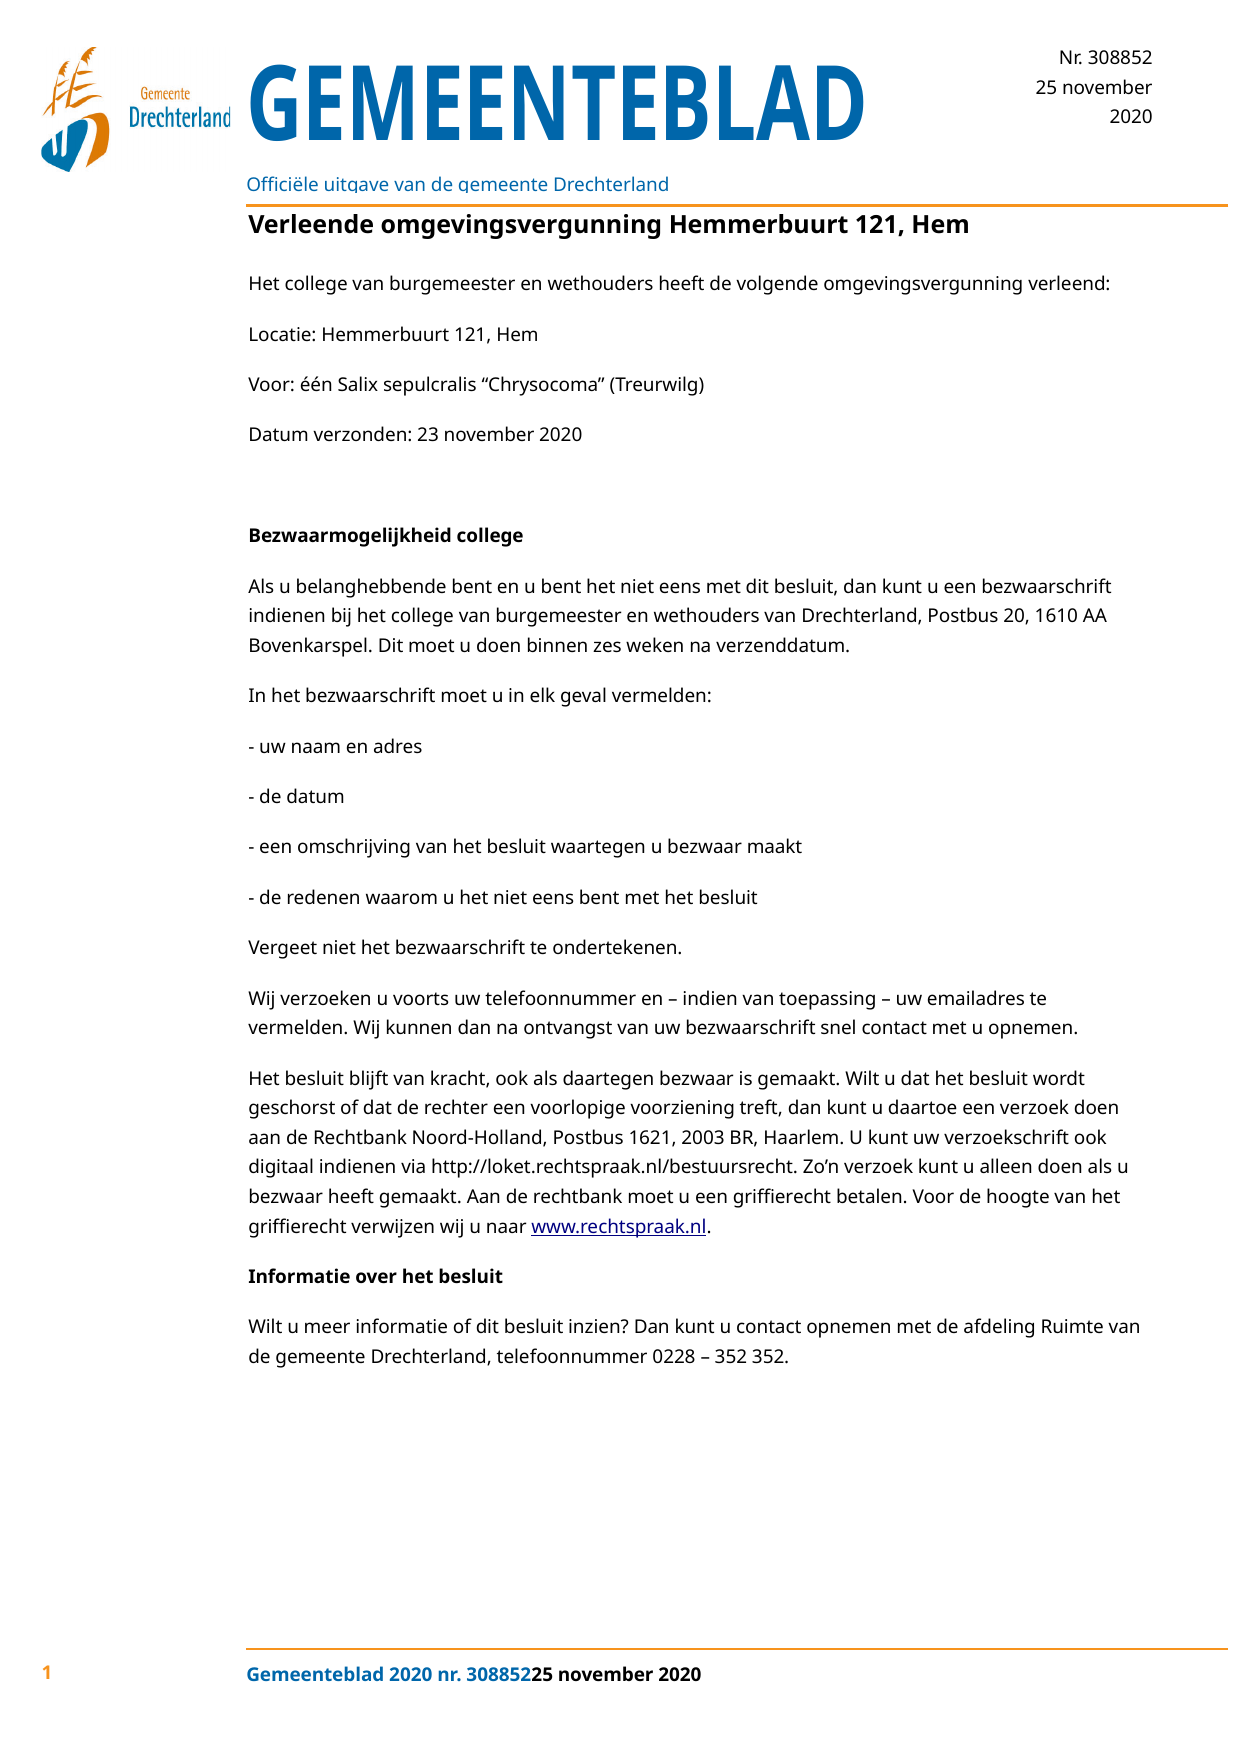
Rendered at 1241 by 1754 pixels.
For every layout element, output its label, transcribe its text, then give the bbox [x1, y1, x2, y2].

text Het besluit blijft van kracht, ook als daartegen bezwaar is gemaakt. Wilt u dat het besluit wordt geschorst of dat de rechter een voorlopige voorziening treft, dan kunt u daartoe een verzoek doen aan de Rechtbank Noord-Holland, Postbus 1621, 2003 BR, Haarlem. U kunt uw verzoekschrift ook digitaal indienen via http://loket.rechtspraak.nl/bestuursrecht. Zo’n verzoek kunt u alleen doen als u bezwaar heeft gemaakt. Aan de rechtbank moet u een griffierecht betalen. Voor de hoogte van het griffierecht verwijzen wij u naar www.rechtspraak.nl. [248, 1065, 1152, 1238]
text Datum verzonden: 23 november 2020 [248, 422, 1152, 447]
text Wij verzoeken u voorts uw telefoonnummer en – indien van toepassing – uw emailadres te vermelden. Wij kunnen dan na ontvangst van uw bezwaarschrift snel contact met u opnemen. [248, 985, 1152, 1040]
picture [226, 115, 231, 124]
text Informatie over het besluit [248, 1263, 1152, 1289]
text Het college van burgemeester en wethouders heeft de volgende omgevingsvergunning verleend: [248, 270, 1152, 296]
text - de redenen waarom u het niet eens bent met het besluit [248, 884, 1152, 910]
text Bezwaarmogelijkheid college [248, 522, 1152, 548]
text Als u belanghebbende bent en u bent het niet eens met dit besluit, dan kunt u een bezwaarschrift indienen bij het college van burgemeester en wethouders van Drechterland, Postbus 20, 1610 AA Bovenkarspel. Dit moet u doen binnen zes weken na verzenddatum. [248, 573, 1152, 658]
text Wilt u meer informatie of dit besluit inzien? Dan kunt u contact opnemen met de afdeling Ruimte van de gemeente Drechterland, telefoonnummer 0228 – 352 352. [248, 1314, 1152, 1369]
text Verleende omgevingsvergunning Hemmerbuurt 121, Hem [248, 207, 1152, 241]
picture [41, 47, 231, 172]
text Locatie: Hemmerbuurt 121, Hem [248, 321, 1152, 346]
text - een omschrijving van het besluit waartegen u bezwaar maakt [248, 834, 1152, 859]
text Vergeet niet het bezwaarschrift te ondertekenen. [248, 934, 1152, 960]
text - uw naam en adres [248, 733, 1152, 758]
picture [41, 158, 64, 172]
text Voor: één Salix sepulcralis “Chrysocoma” (Treurwilg) [248, 371, 1152, 397]
text - de datum [248, 783, 1152, 809]
text In het bezwaarschrift moet u in elk geval vermelden: [248, 682, 1152, 708]
